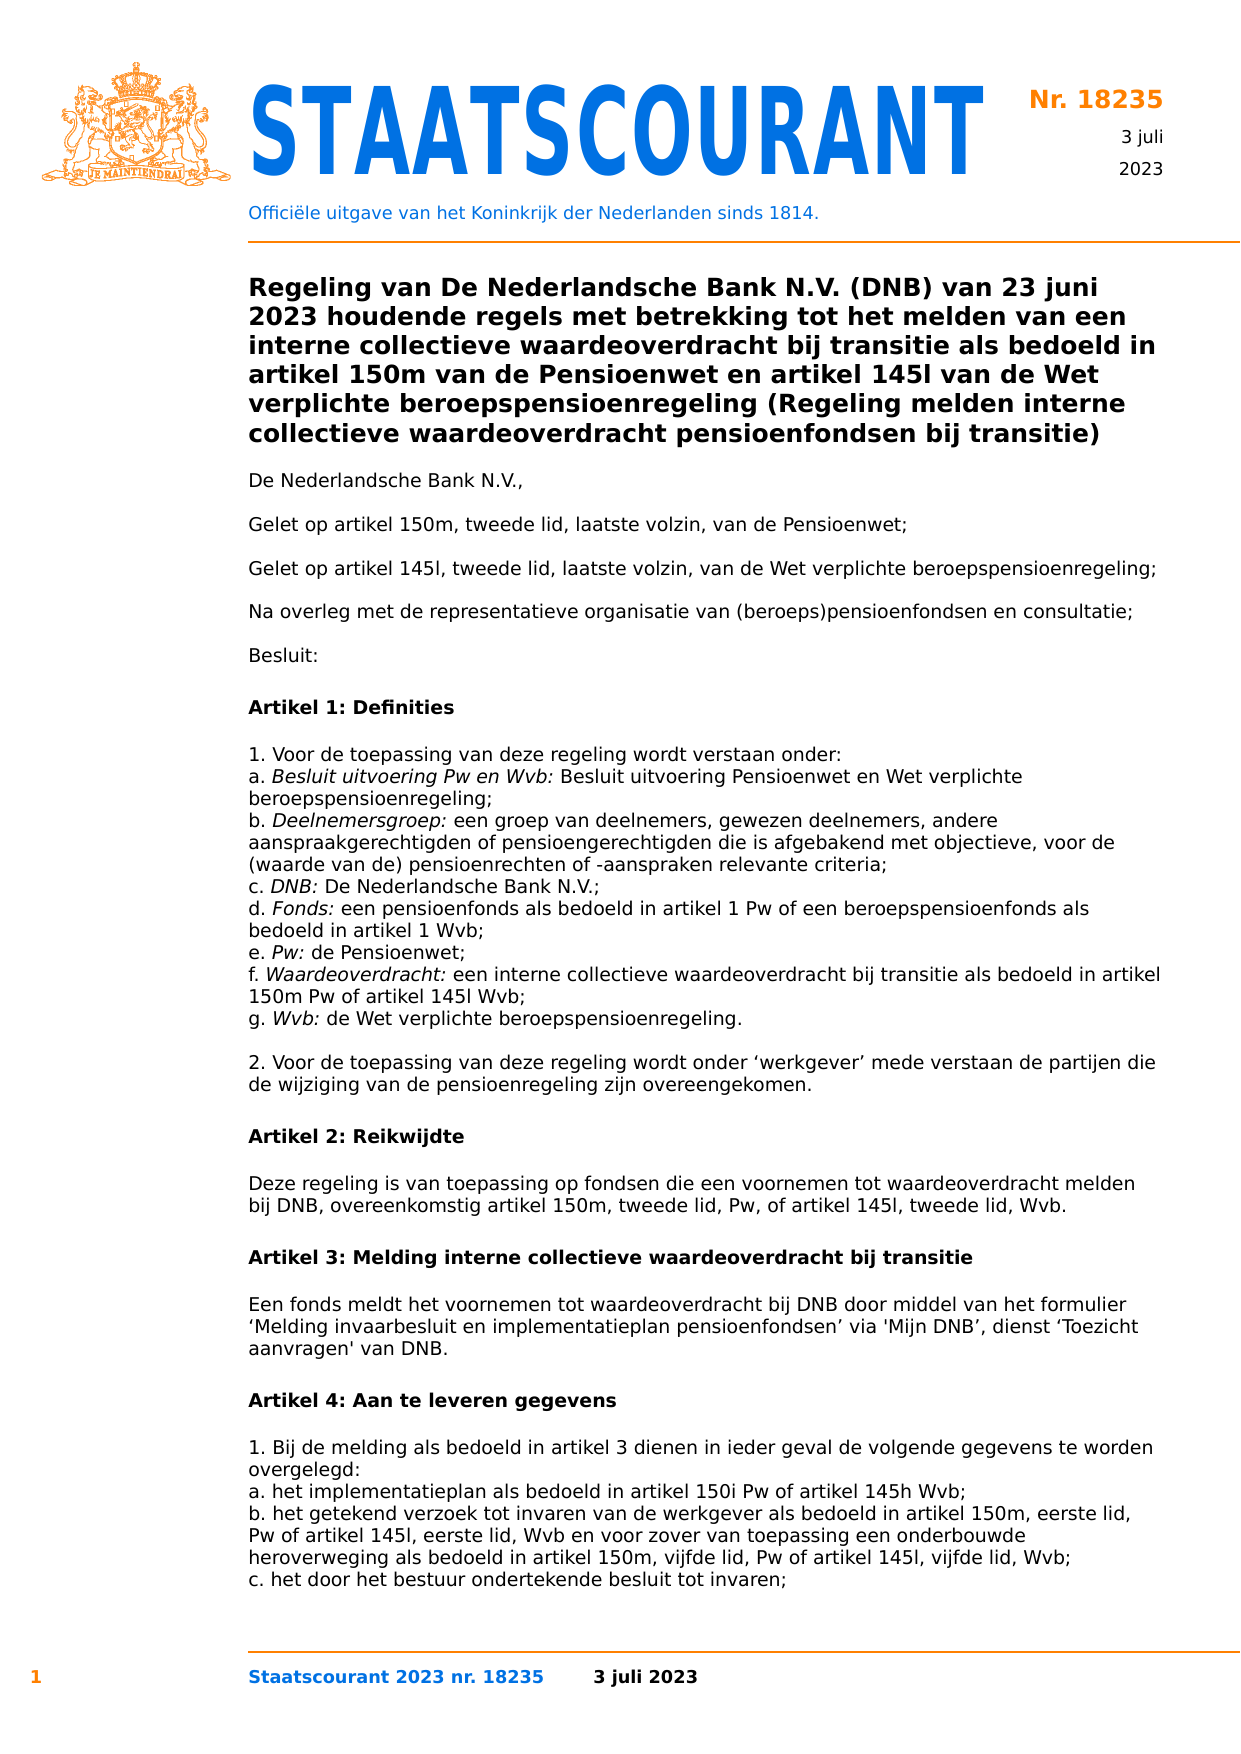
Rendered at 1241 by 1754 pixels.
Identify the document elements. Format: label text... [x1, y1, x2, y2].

text De Nederlandsche Bank N.V., [248, 470, 1163, 492]
text a. het implementatieplan als bedoeld in artikel 150i Pw of artikel 145h Wvb; [248, 1481, 1163, 1503]
text Een fonds meldt het voornemen tot waardeoverdracht bij DNB door middel van het formulier ‘Melding invaarbesluit en implementatieplan pensioenfondsen’ via 'Mijn DNB’, dienst ‘Toezicht aanvragen' van DNB. [248, 1294, 1163, 1360]
text 1. Bij de melding als bedoeld in artikel 3 dienen in ieder geval de volgende gegevens te worden overgelegd: [248, 1437, 1163, 1481]
text Gelet op artikel 150m, tweede lid, laatste volzin, van de Pensioenwet; [248, 514, 1163, 536]
text c. het door het bestuur ondertekende besluit tot invaren; [248, 1568, 1163, 1591]
text b. het getekend verzoek tot invaren van de werkgever als bedoeld in artikel 150m, eerste lid, Pw of artikel 145l, eerste lid, Wvb en voor zover van toepassing een onderbouwde heroverweging als bedoeld in artikel 150m, vijfde lid, Pw of artikel 145l, vijfde lid, Wvb; [248, 1503, 1163, 1568]
text Deze regeling is van toepassing op fondsen die een voornemen tot waardeoverdracht melden bij DNB, overeenkomstig artikel 150m, tweede lid, Pw, of artikel 145l, tweede lid, Wvb. [248, 1173, 1163, 1217]
text Gelet op artikel 145l, tweede lid, laatste volzin, van de Wet verplichte beroepspensioenregeling; [248, 558, 1163, 579]
text e. Pw: de Pensioenwet; [248, 942, 1163, 964]
picture [41, 62, 231, 186]
text g. Wvb: de Wet verplichte beroepspensioenregeling. [248, 1008, 1163, 1030]
table_header Nr. 18235 [998, 62, 1240, 121]
text a. Besluit uitvoering Pw en Wvb: Besluit uitvoering Pensioenwet en Wet verplichte beroepspensioenregeling; [248, 766, 1163, 810]
table_cell 3 juli [998, 121, 1240, 153]
text 2. Voor de toepassing van deze regeling wordt onder ‘werkgever’ mede verstaan de partijen die de wijziging van de pensioenregeling zijn overeengekomen. [248, 1052, 1163, 1096]
text c. DNB: De Nederlandsche Bank N.V.; [248, 876, 1163, 898]
table_cell Officiële uitgave van het Koninkrijk der Nederlanden sinds 1814. [248, 203, 1240, 241]
subtitle Regeling van De Nederlandsche Bank N.V. (DNB) van 23 juni 2023 houdende regels met betrekking tot het melden van een interne collectieve waardeoverdracht bij transitie als bedoeld in artikel 150m van de Pensioenwet en artikel 145l van de Wet verplichte beroepspensioenregeling (Regeling melden interne collectieve waardeoverdracht pensioenfondsen bij transitie) [248, 273, 1163, 448]
subtitle Artikel 1: Definities [248, 697, 1163, 719]
text f. Waardeoverdracht: een interne collectieve waardeoverdracht bij transitie als bedoeld in artikel 150m Pw of artikel 145l Wvb; [248, 964, 1163, 1008]
table_cell 2023 [998, 153, 1240, 203]
text d. Fonds: een pensioenfonds als bedoeld in artikel 1 Pw of een beroepspensioenfonds als bedoeld in artikel 1 Wvb; [248, 898, 1163, 942]
subtitle Artikel 4: Aan te leveren gegevens [248, 1390, 1163, 1412]
table_header [25, 62, 248, 241]
text Besluit: [248, 645, 1163, 667]
text b. Deelnemersgroep: een groep van deelnemers, gewezen deelnemers, andere aanspraakgerechtigden of pensioengerechtigden die is afgebakend met objectieve, voor de (waarde van de) pensioenrechten of -aanspraken relevante criteria; [248, 810, 1163, 876]
text Na overleg met de representatieve organisatie van (beroeps)pensioenfondsen en consultatie; [248, 601, 1163, 623]
table_header STAATSCOURANT [248, 62, 998, 203]
subtitle Artikel 3: Melding interne collectieve waardeoverdracht bij transitie [248, 1247, 1163, 1269]
subtitle Artikel 2: Reikwijdte [248, 1126, 1163, 1148]
text 1. Voor de toepassing van deze regeling wordt verstaan onder: [248, 744, 1163, 766]
